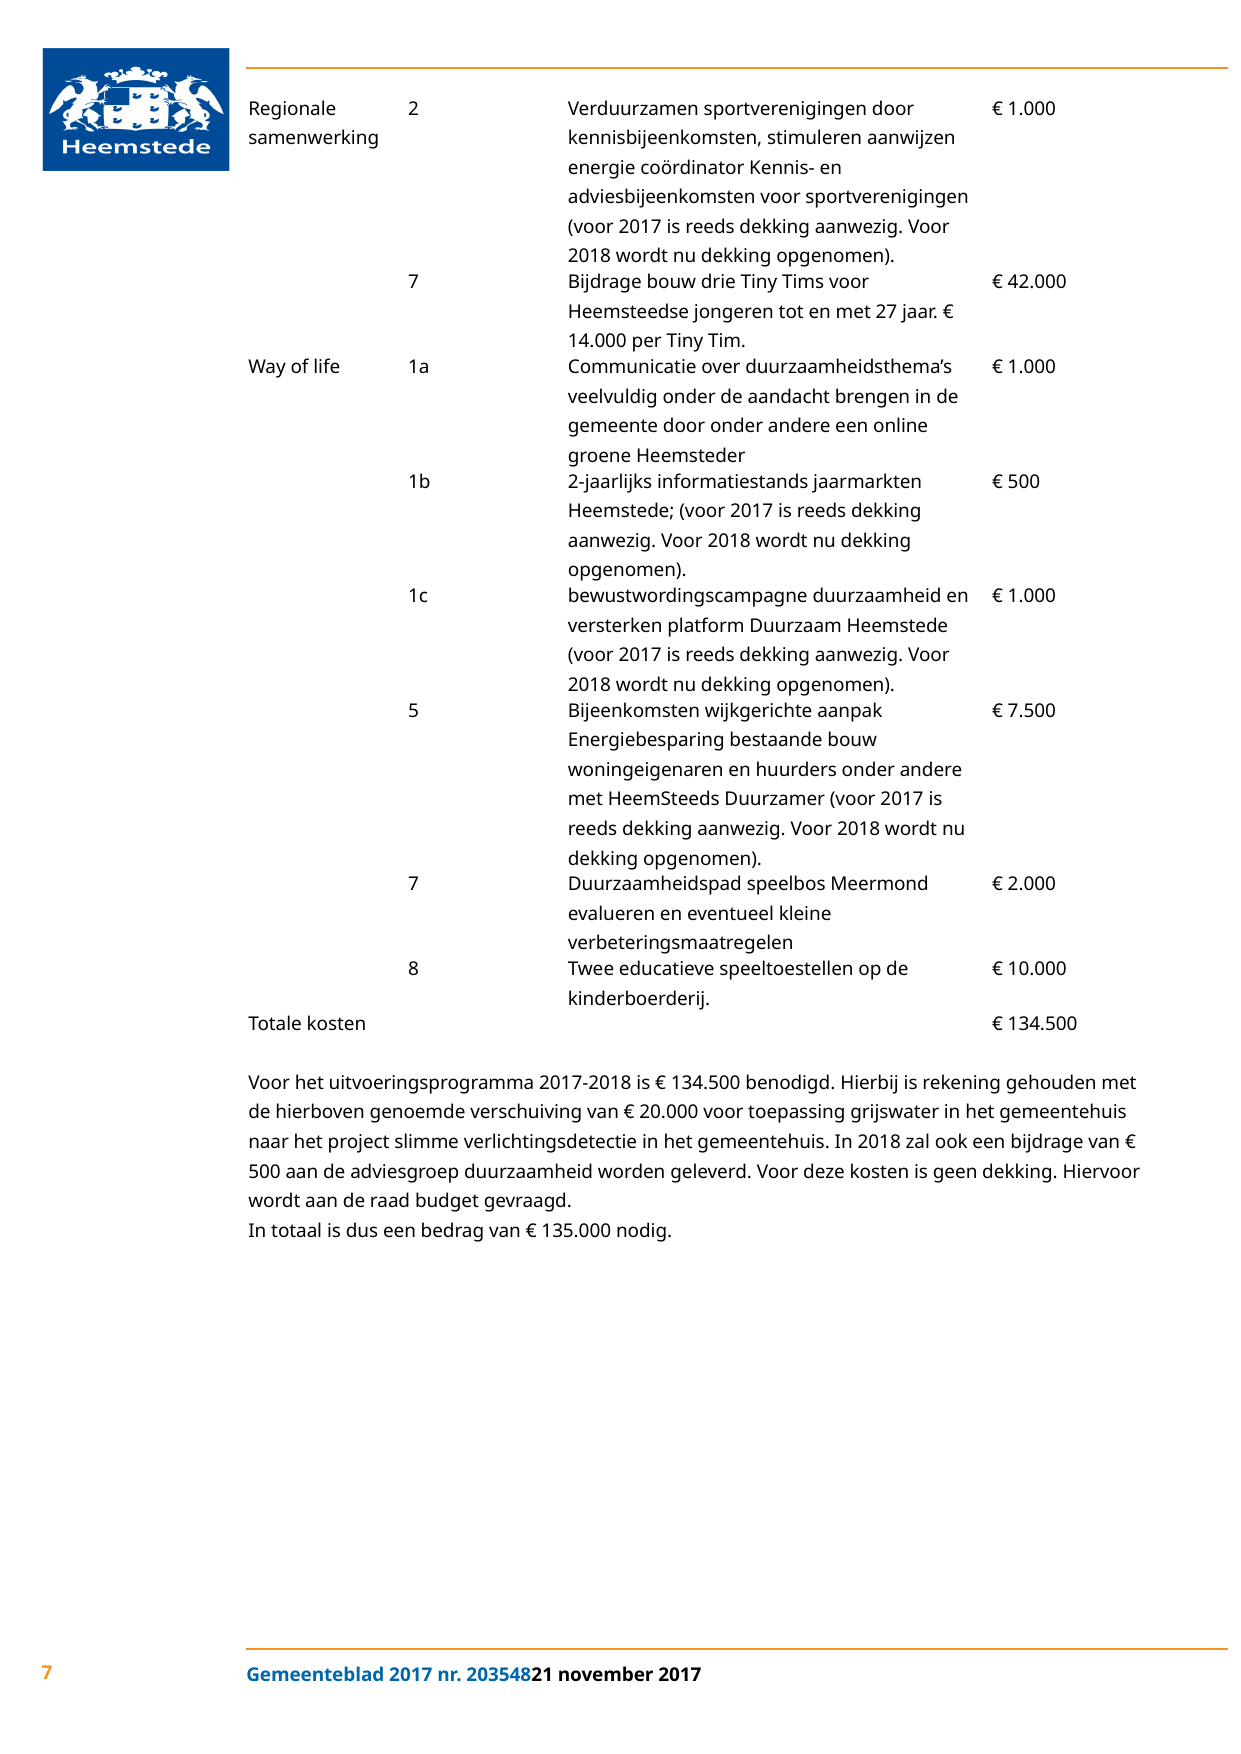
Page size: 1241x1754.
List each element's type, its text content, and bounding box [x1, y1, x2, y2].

table_cell 1c [408, 582, 568, 697]
text In totaal is dus een bedrag van € 135.000 nodig. [248, 1217, 1152, 1243]
table_cell € 1.000 [992, 582, 1152, 697]
table_cell 1a [408, 353, 568, 468]
table_cell bewustwordingscampagne duurzaamheid en versterken platform Duurzaam Heemstede (voor 2017 is reeds dekking aanwezig. Voor 2018 wordt nu dekking opgenomen). [568, 582, 992, 697]
table_cell 5 [408, 697, 568, 870]
table_cell 1b [408, 468, 568, 582]
table_cell Verduurzamen sportverenigingen door kennisbijeenkomsten, stimuleren aanwijzen energie coördinator Kennis- en adviesbijeenkomsten voor sportverenigingen (voor 2017 is reeds dekking aanwezig. Voor 2018 wordt nu dekking opgenomen). [568, 95, 992, 268]
table_cell [248, 870, 408, 955]
table_cell Way of life [248, 353, 408, 468]
table_cell € 500 [992, 468, 1152, 582]
table_cell Totale kosten [248, 1011, 408, 1036]
table_cell Bijeenkomsten wijkgerichte aanpak Energiebesparing bestaande bouw woningeigenaren en huurders onder andere met HeemSteeds Duurzamer (voor 2017 is reeds dekking aanwezig. Voor 2018 wordt nu dekking opgenomen). [568, 697, 992, 870]
table_cell € 1.000 [992, 353, 1152, 468]
text Voor het uitvoeringsprogramma 2017-2018 is € 134.500 benodigd. Hierbij is rekening gehouden met de hierboven genoemde verschuiving van € 20.000 voor toepassing grijswater in het gemeentehuis naar het project slimme verlichtingsdetectie in het gemeentehuis. In 2018 zal ook een bijdrage van € 500 aan de adviesgroep duurzaamheid worden geleverd. Voor deze kosten is geen dekking. Hiervoor wordt aan de raad budget gevraagd. [248, 1069, 1152, 1213]
table_cell € 2.000 [992, 870, 1152, 955]
table_cell [248, 697, 408, 870]
table_cell 2 [408, 95, 568, 268]
table_cell € 42.000 [992, 269, 1152, 353]
table_cell [248, 269, 408, 353]
table_cell [248, 582, 408, 697]
table_cell Duurzaamheidspad speelbos Meermond evalueren en eventueel kleine verbeteringsmaatregelen [568, 870, 992, 955]
table_cell 2-jaarlijks informatiestands jaarmarkten Heemstede; (voor 2017 is reeds dekking aanwezig. Voor 2018 wordt nu dekking opgenomen). [568, 468, 992, 582]
table_cell [568, 1011, 992, 1036]
table_cell Twee educatieve speeltoestellen op de kinderboerderij. [568, 955, 992, 1011]
table_cell Bijdrage bouw drie Tiny Tims voor Heemsteedse jongeren tot en met 27 jaar. € 14.000 per Tiny Tim. [568, 269, 992, 353]
table_cell [248, 955, 408, 1011]
table_cell Communicatie over duurzaamheidsthema’s veelvuldig onder de aandacht brengen in de gemeente door onder andere een online groene Heemsteder [568, 353, 992, 468]
table_cell € 7.500 [992, 697, 1152, 870]
table_cell [248, 468, 408, 582]
table_cell 7 [408, 870, 568, 955]
table_cell € 1.000 [992, 95, 1152, 268]
picture [41, 47, 231, 172]
table_cell € 134.500 [992, 1011, 1152, 1036]
table_cell [408, 1011, 568, 1036]
table_cell 8 [408, 955, 568, 1011]
table_cell 7 [408, 269, 568, 353]
table_cell Regionale samenwerking [248, 95, 408, 268]
table_cell € 10.000 [992, 955, 1152, 1011]
